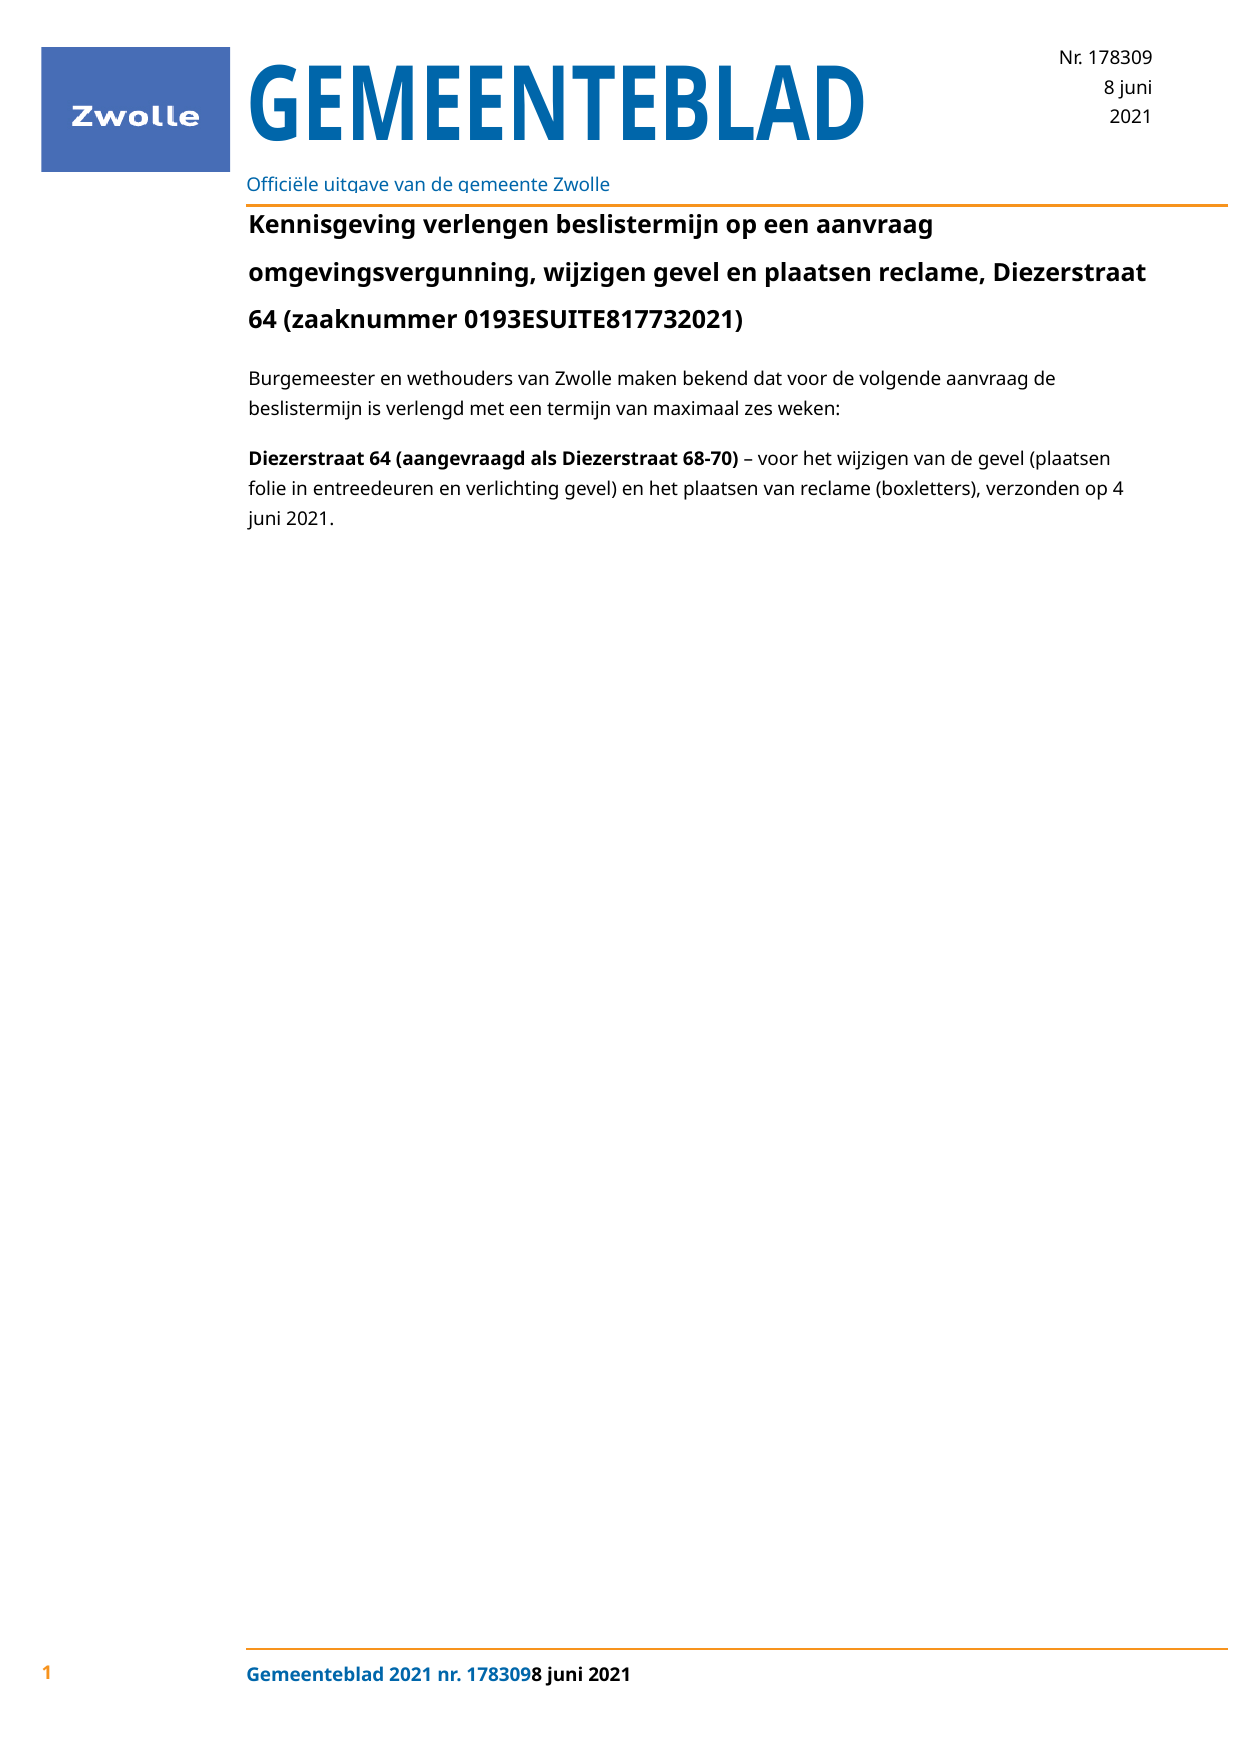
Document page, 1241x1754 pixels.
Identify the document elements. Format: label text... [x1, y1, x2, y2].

picture [41, 47, 231, 172]
text Diezerstraat 64 (aangevraagd als Diezerstraat 68-70) – voor het wijzigen van de gevel (plaatsen folie in entreedeuren en verlichting gevel) en het plaatsen van reclame (boxletters), verzonden op 4 juni 2021. [248, 446, 1152, 530]
text Burgemeester en wethouders van Zwolle maken bekend dat voor de volgende aanvraag de beslistermijn is verlengd met een termijn van maximaal zes weken: [248, 366, 1152, 421]
text Kennisgeving verlengen beslistermijn op een aanvraag omgevingsvergunning, wijzigen gevel en plaatsen reclame, Diezerstraat 64 (zaaknummer 0193ESUITE817732021) [248, 207, 1152, 336]
